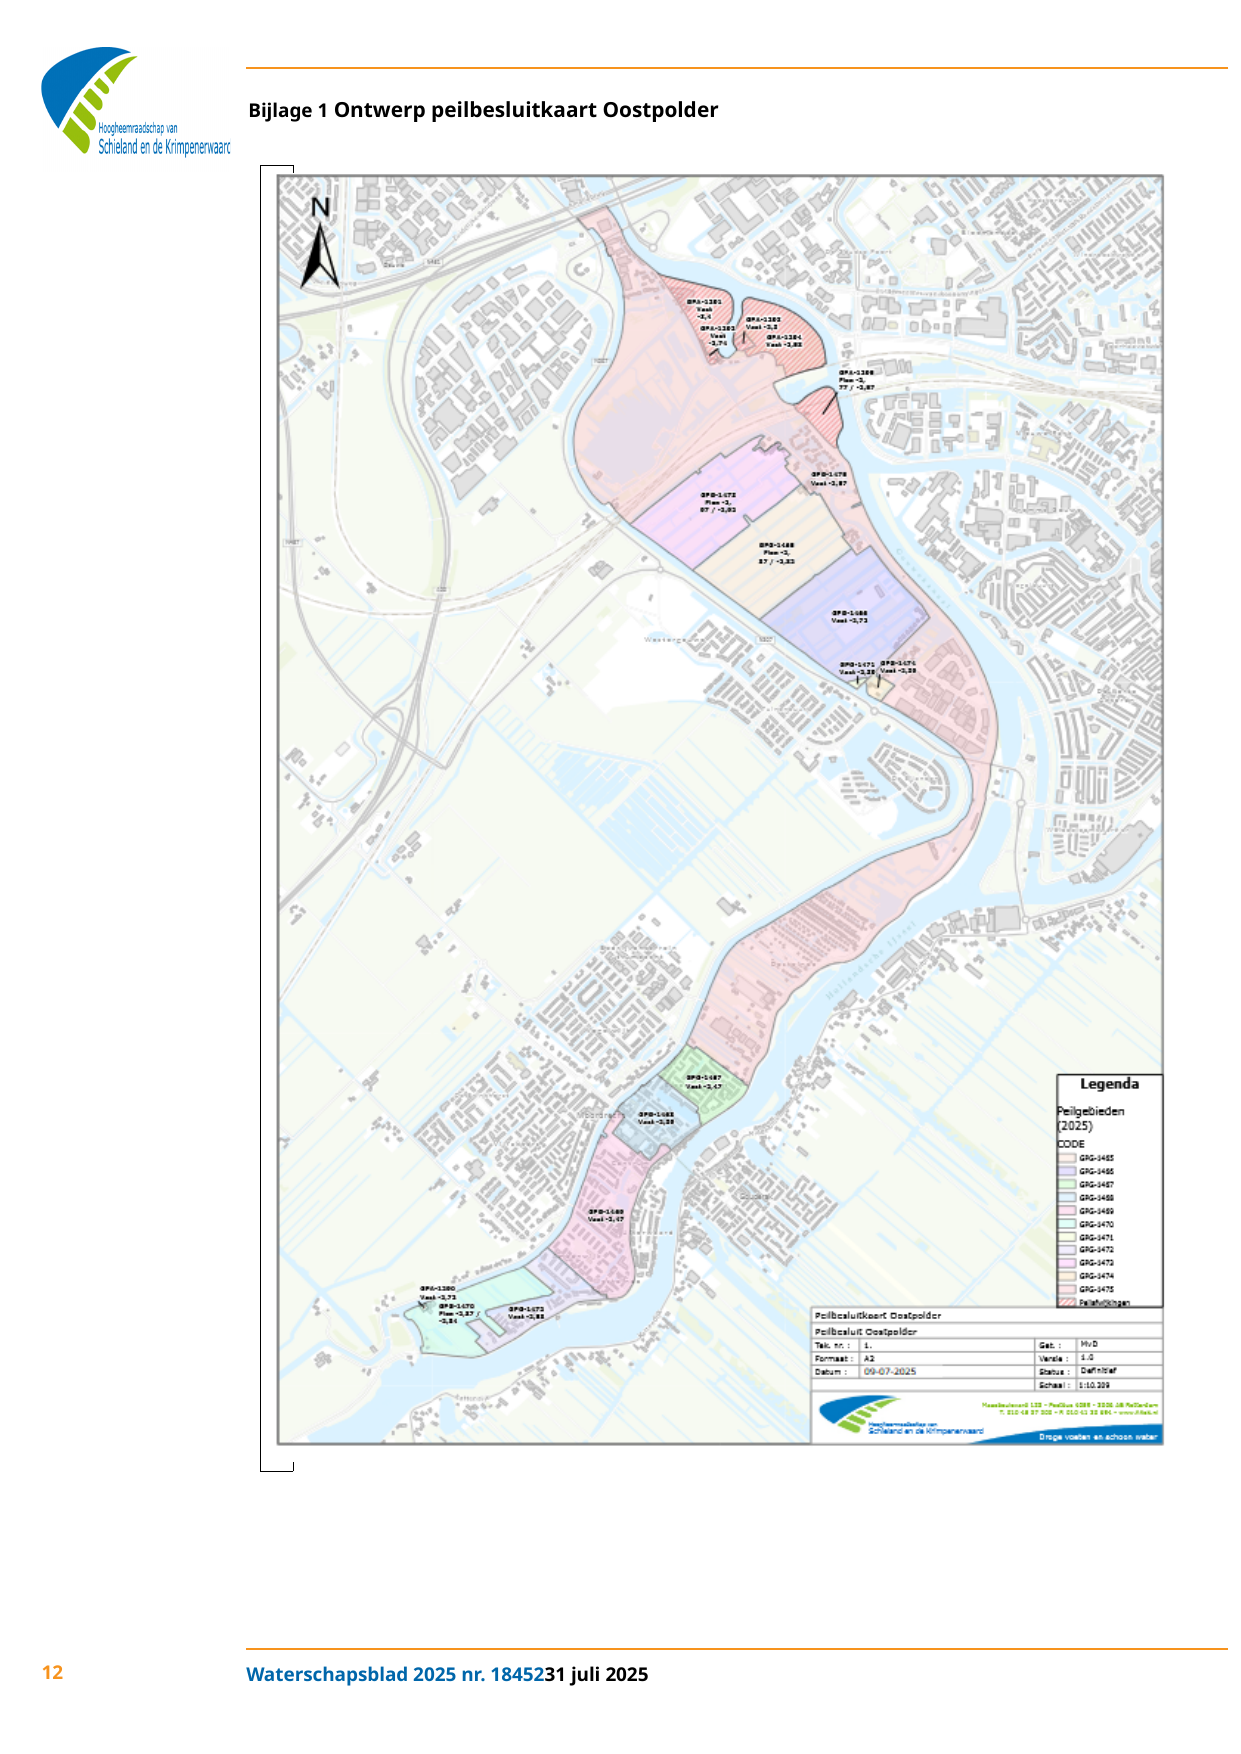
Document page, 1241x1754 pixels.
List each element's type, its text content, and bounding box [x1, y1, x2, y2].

text Bijlage 1 Ontwerp peilbesluitkaart Oostpolder [248, 95, 1152, 123]
picture [41, 47, 231, 172]
picture [268, 173, 1173, 1462]
